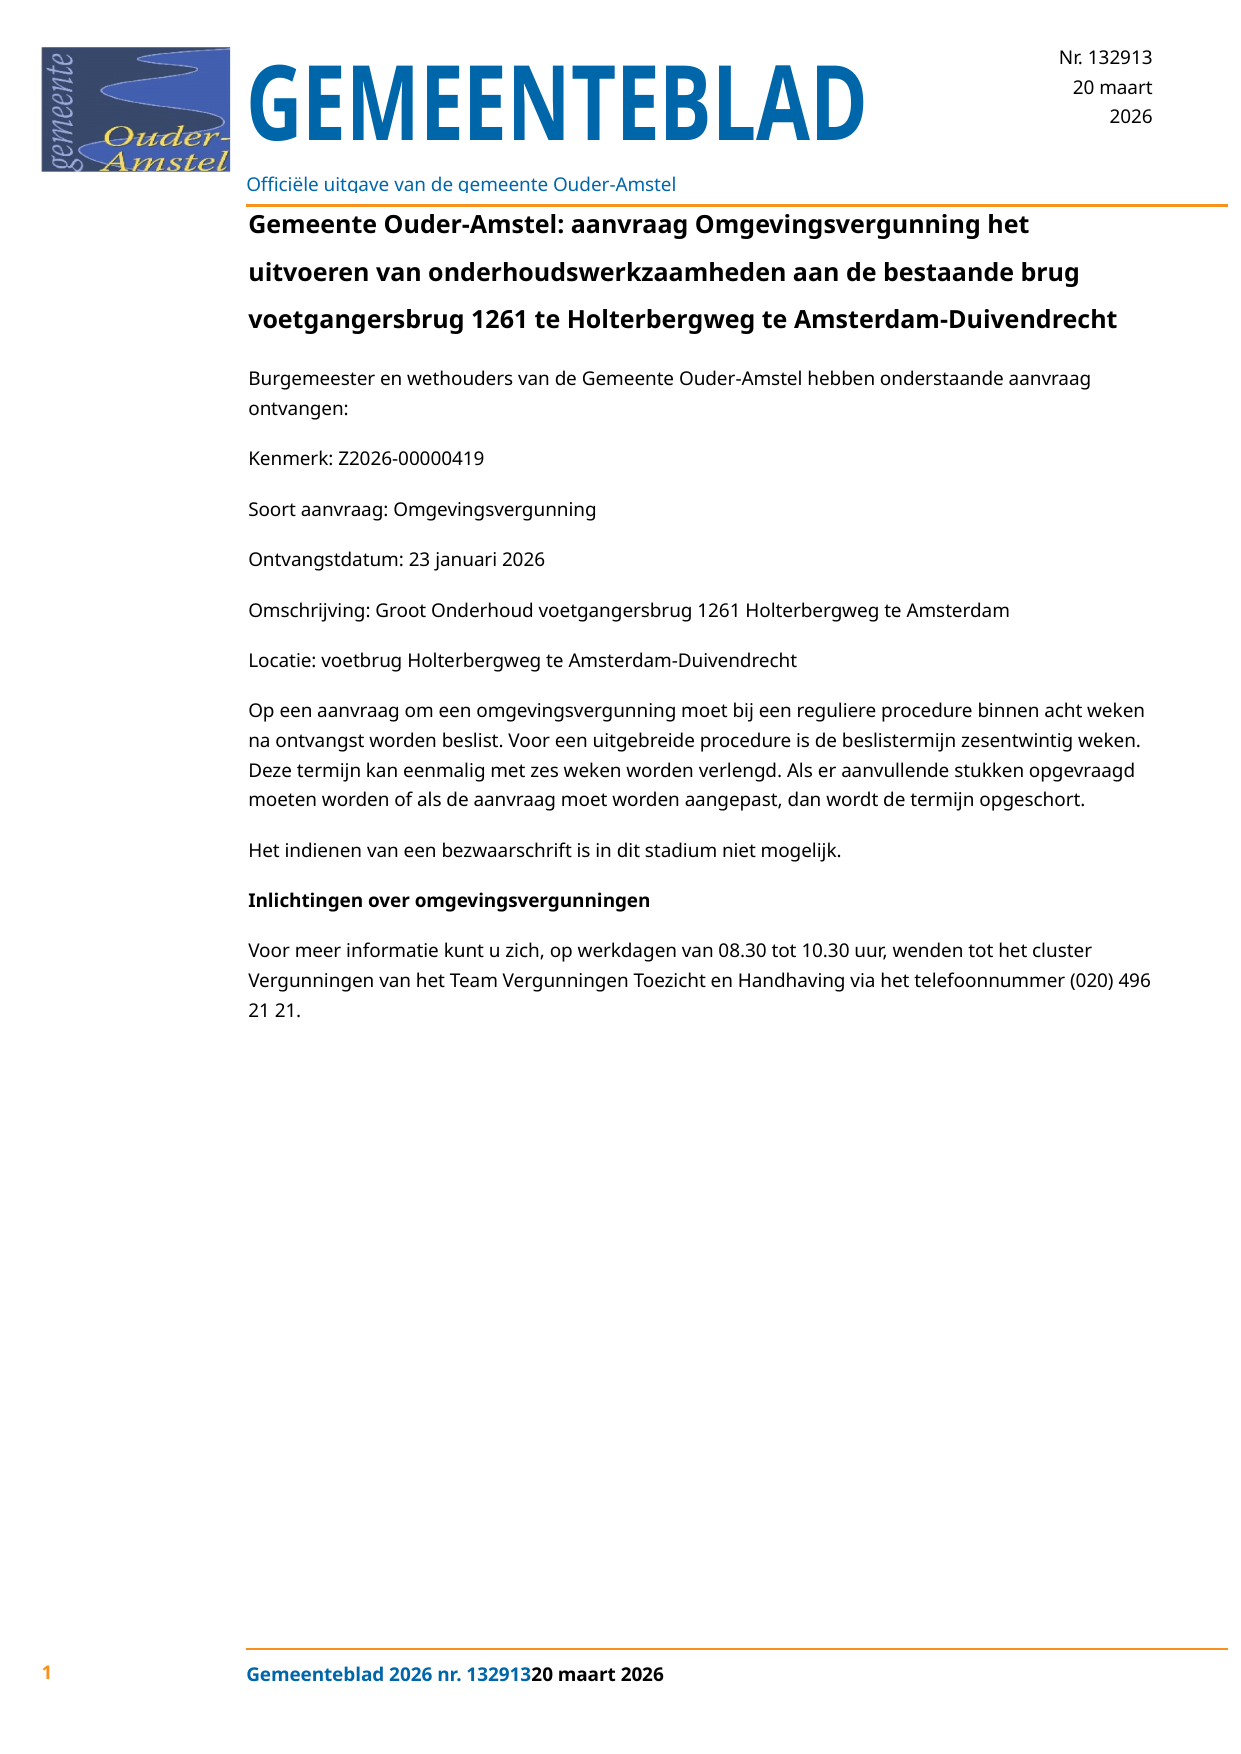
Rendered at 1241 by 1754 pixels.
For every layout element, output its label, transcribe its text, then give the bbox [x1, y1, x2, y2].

text Het indienen van een bezwaarschrift is in dit stadium niet mogelijk. [248, 837, 1152, 862]
text Voor meer informatie kunt u zich, op werkdagen van 08.30 tot 10.30 uur, wenden tot het cluster Vergunningen van het Team Vergunningen Toezicht en Handhaving via het telefoonnummer (020) 496 21 21. [248, 938, 1152, 1022]
text Kenmerk: Z2026-00000419 [248, 446, 1152, 471]
text Gemeente Ouder-Amstel: aanvraag Omgevingsvergunning het uitvoeren van onderhoudswerkzaamheden aan de bestaande brug voetgangersbrug 1261 te Holterbergweg te Amsterdam-Duivendrecht [248, 207, 1152, 336]
text Ontvangstdatum: 23 januari 2026 [248, 546, 1152, 572]
picture [41, 47, 231, 172]
text Op een aanvraag om een omgevingsvergunning moet bij een reguliere procedure binnen acht weken na ontvangst worden beslist. Voor een uitgebreide procedure is de beslistermijn zesentwintig weken. Deze termijn kan eenmalig met zes weken worden verlengd. Als er aanvullende stukken opgevraagd moeten worden of als de aanvraag moet worden aangepast, dan wordt de termijn opgeschort. [248, 698, 1152, 812]
text Locatie: voetbrug Holterbergweg te Amsterdam-Duivendrecht [248, 647, 1152, 673]
text Soort aanvraag: Omgevingsvergunning [248, 496, 1152, 522]
text Omschrijving: Groot Onderhoud voetgangersbrug 1261 Holterbergweg te Amsterdam [248, 597, 1152, 622]
text Burgemeester en wethouders van de Gemeente Ouder-Amstel hebben onderstaande aanvraag ontvangen: [248, 366, 1152, 421]
text Inlichtingen over omgevingsvergunningen [248, 887, 1152, 913]
